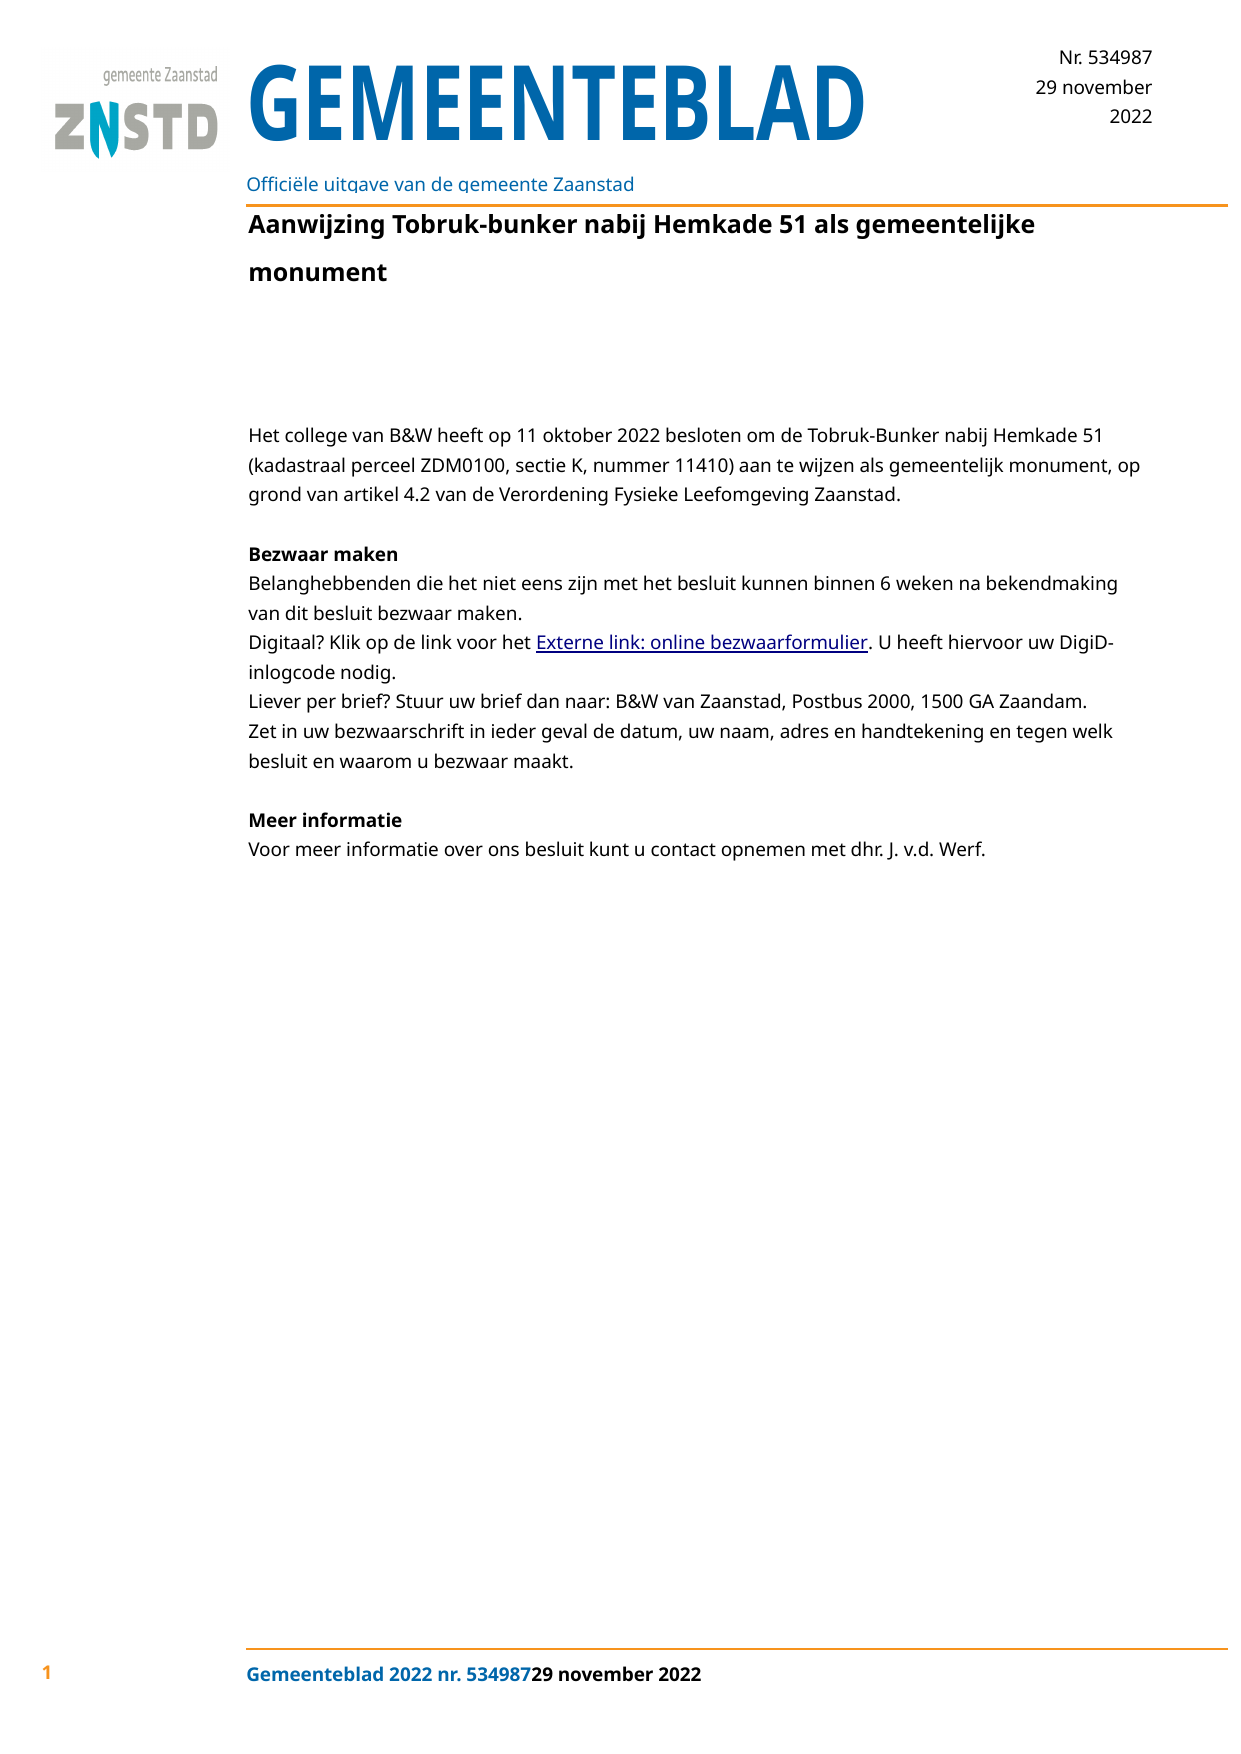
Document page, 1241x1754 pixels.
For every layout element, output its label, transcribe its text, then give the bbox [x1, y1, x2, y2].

text Belanghebbenden die het niet eens zijn met het besluit kunnen binnen 6 weken na bekendmaking van dit besluit bezwaar maken. [248, 570, 1152, 626]
text Aanwijzing Tobruk-bunker nabij Hemkade 51 als gemeentelijke monument [248, 207, 1152, 288]
text Voor meer informatie over ons besluit kunt u contact opnemen met dhr. J. v.d. Werf. [248, 837, 1152, 862]
text Digitaal? Klik op de link voor het Externe link: online bezwaarformulier. U heeft hiervoor uw DigiD-inlogcode nodig. [248, 629, 1152, 685]
text Liever per brief? Stuur uw brief dan naar: B&W van Zaanstad, Postbus 2000, 1500 GA Zaandam. [248, 689, 1152, 714]
text Zet in uw bezwaarschrift in ieder geval de datum, uw naam, adres en handtekening en tegen welk besluit en waarom u bezwaar maakt. [248, 718, 1152, 774]
text Meer informatie [248, 807, 1152, 833]
text Bezwaar maken [248, 541, 1152, 567]
text Het college van B&W heeft op 11 oktober 2022 besloten om de Tobruk-Bunker nabij Hemkade 51 (kadastraal perceel ZDM0100, sectie K, nummer 11410) aan te wijzen als gemeentelijk monument, op grond van artikel 4.2 van de Verordening Fysieke Leefomgeving Zaanstad. [248, 422, 1152, 507]
picture [41, 47, 231, 172]
